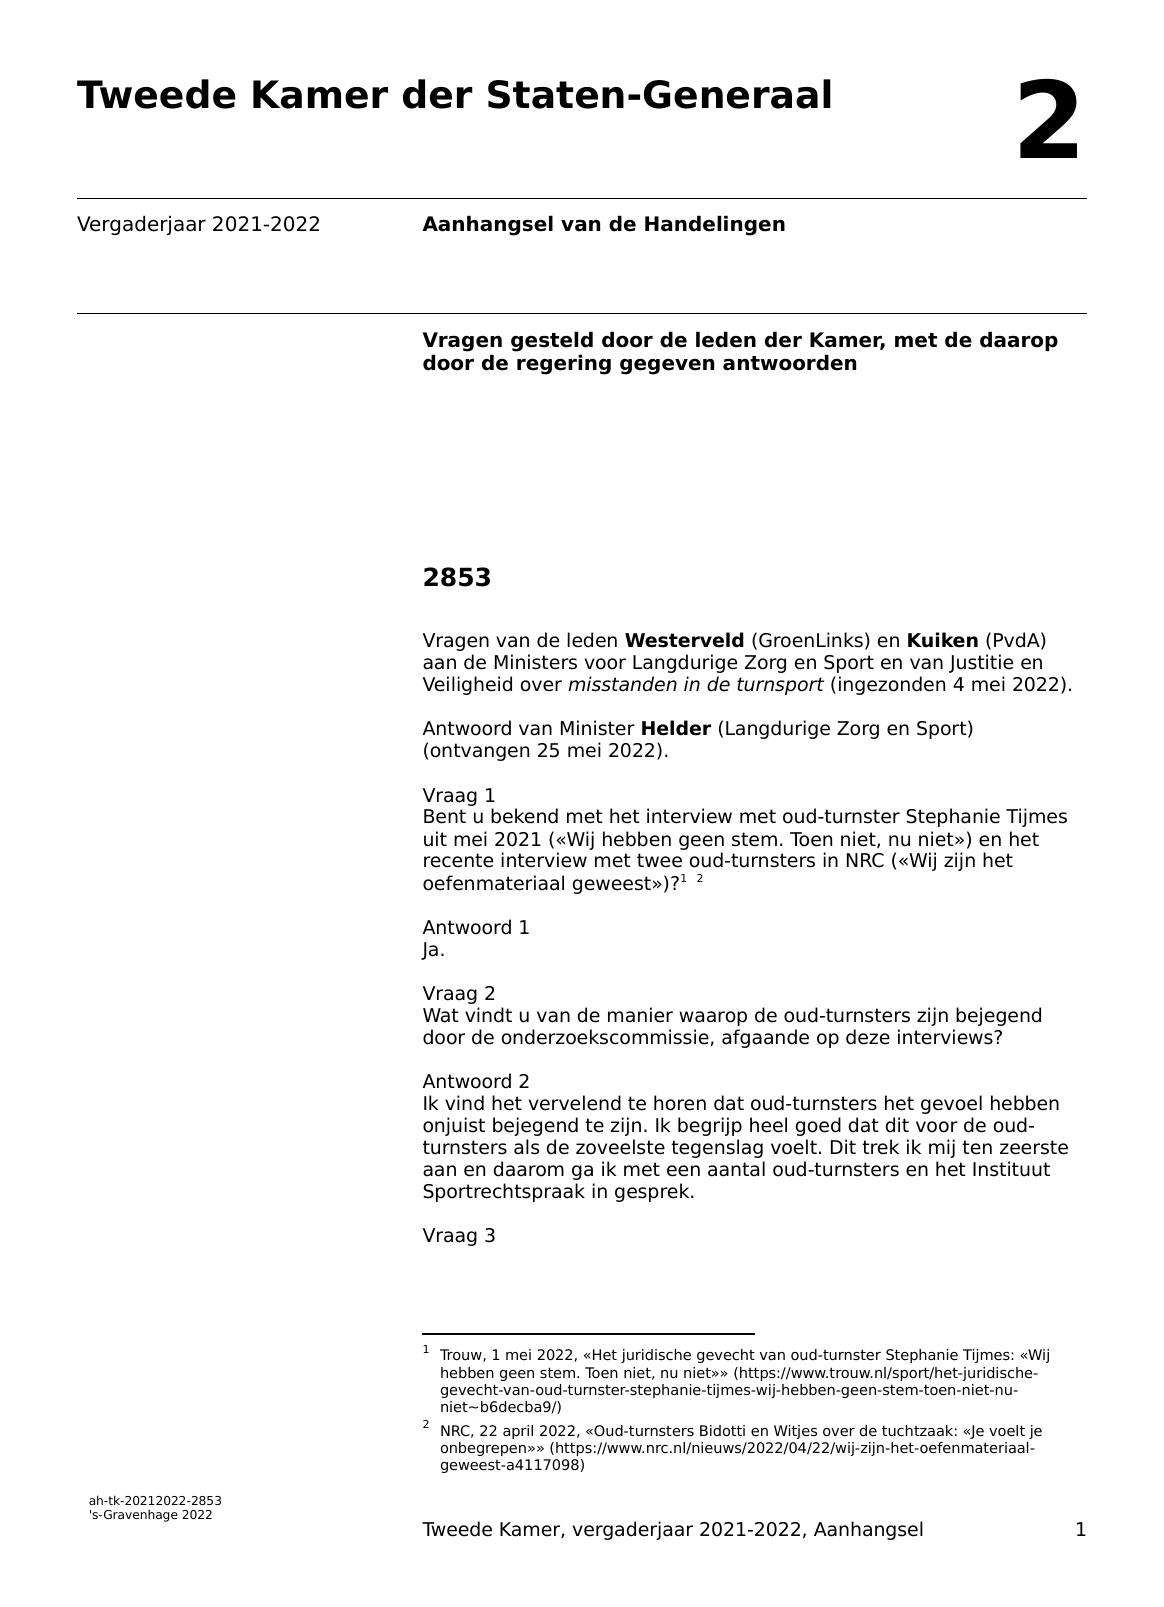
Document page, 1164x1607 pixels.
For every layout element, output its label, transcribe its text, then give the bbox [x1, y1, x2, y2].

text ah-tk-20212022-2853 [88, 1494, 323, 1508]
text Vraag 2 [422, 983, 1087, 1005]
text Antwoord van Minister Helder (Langdurige Zorg en Sport) (ontvangen 25 mei 2022). [422, 718, 1087, 762]
text Wat vindt u van de manier waarop de oud-turnsters zijn bejegend door de onderzoekscommissie, afgaande op deze interviews? [422, 1005, 1087, 1049]
table_cell Aanhangsel van de Handelingen [422, 199, 1087, 313]
table_header 2 [886, 59, 1087, 198]
text NRC, 22 april 2022, «Oud-turnsters Bidotti en Witjes over de tuchtzaak: «Je voelt je onbegrepen»» (https://www.nrc.nl/nieuws/2022/04/22/wij-zijn-het-oefenmateriaal-geweest-a4117098) [422, 1418, 1087, 1474]
text Bent u bekend met het interview met oud-turnster Stephanie Tijmes uit mei 2021 («Wij hebben geen stem. Toen niet, nu niet») en het recente interview met twee oud-turnsters in NRC («Wij zijn het oefenmateriaal geweest»)? [422, 806, 1087, 894]
table_header Tweede Kamer der Staten-Generaal [77, 59, 886, 198]
table_cell Vragen gesteld door de leden der Kamer, met de daarop door de regering gegeven antwoorden [422, 314, 1087, 375]
text Vragen van de leden Westerveld (GroenLinks) en Kuiken (PvdA) aan de Ministers voor Langdurige Zorg en Sport en van Justitie en Veiligheid over misstanden in de turnsport (ingezonden 4 mei 2022). [422, 630, 1087, 696]
text 2853 [422, 563, 1087, 592]
text Ja. [422, 938, 1087, 961]
text Ik vind het vervelend te horen dat oud-turnsters het gevoel hebben onjuist bejegend te zijn. Ik begrijp heel goed dat dit voor de oud-turnsters als de zoveelste tegenslag voelt. Dit trek ik mij ten zeerste aan en daarom ga ik met een aantal oud-turnsters en het Instituut Sportrechtspraak in gesprek. [422, 1093, 1087, 1203]
text Vraag 1 [422, 784, 1087, 806]
text Trouw, 1 mei 2022, «Het juridische gevecht van oud-turnster Stephanie Tijmes: «Wij hebben geen stem. Toen niet, nu niet»» (https://www.trouw.nl/sport/het-juridische-gevecht-van-oud-turnster-stephanie-tijmes-wij-hebben-geen-stem-toen-niet-nu-niet~b6decba9/) [422, 1343, 1087, 1416]
text Antwoord 2 [422, 1071, 1087, 1093]
table_cell [77, 314, 422, 375]
text Antwoord 1 [422, 917, 1087, 938]
text 's-Gravenhage 2022 [88, 1508, 323, 1522]
text Vraag 3 [422, 1225, 1087, 1247]
table_cell Vergaderjaar 2021-2022 [77, 199, 422, 313]
